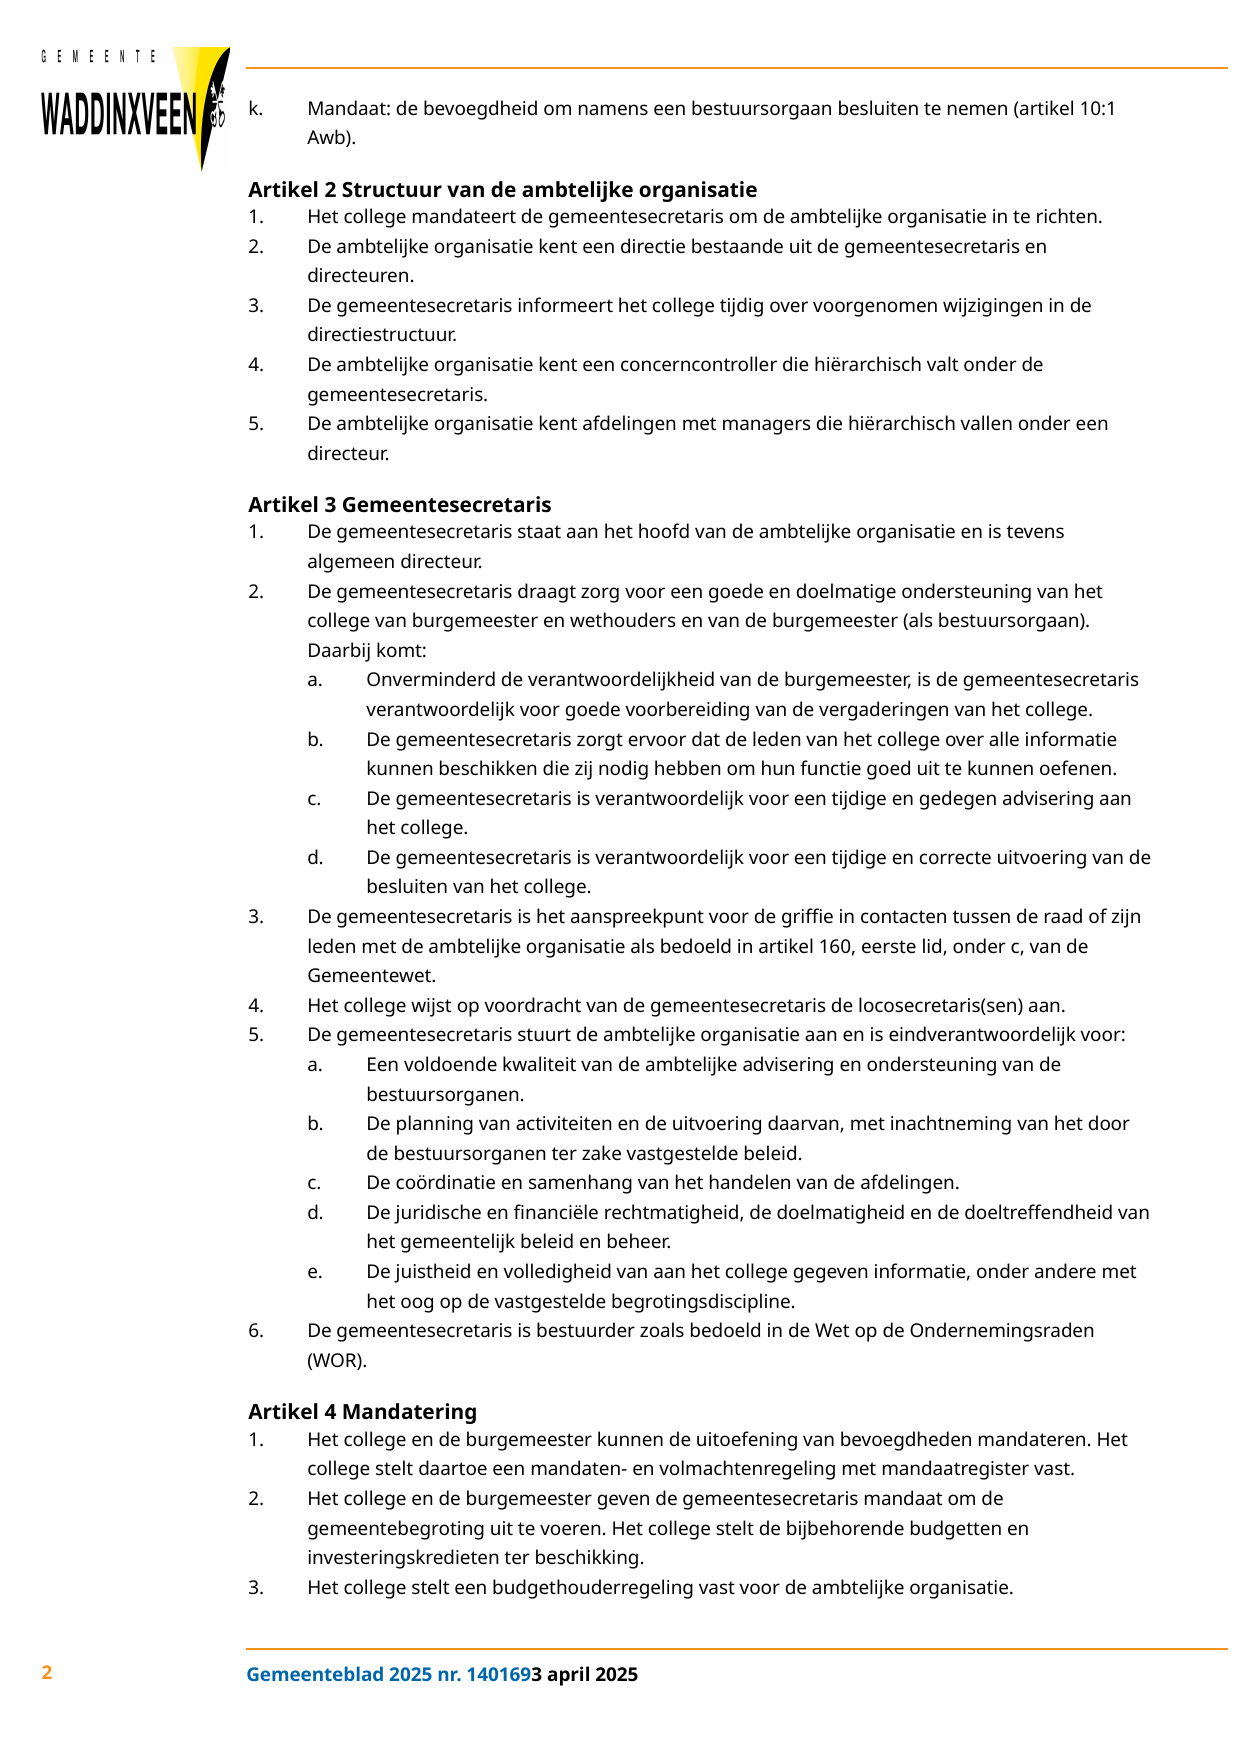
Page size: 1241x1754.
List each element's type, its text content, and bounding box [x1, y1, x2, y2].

list De gemeentesecretaris informeert het college tijdig over voorgenomen wijzigingen in de directiestructuur. [248, 292, 1152, 347]
list Het college en de burgemeester kunnen de uitoefening van bevoegdheden mandateren. Het college stelt daartoe een mandaten- en volmachtenregeling met mandaatregister vast. [248, 1426, 1152, 1481]
list Het college en de burgemeester geven de gemeentesecretaris mandaat om de gemeentebegroting uit te voeren. Het college stelt de bijbehorende budgetten en investeringskredieten ter beschikking. [248, 1485, 1152, 1570]
list Mandaat: de bevoegdheid om namens een bestuursorgaan besluiten te nemen (artikel 10:1 Awb). [248, 95, 1152, 150]
list De gemeentesecretaris is verantwoordelijk voor een tijdige en gedegen advisering aan het college. [307, 785, 1152, 840]
list De gemeentesecretaris is verantwoordelijk voor een tijdige en correcte uitvoering van de besluiten van het college. [307, 844, 1152, 899]
list Het college wijst op voordracht van de gemeentesecretaris de locosecretaris(sen) aan. [248, 992, 1152, 1018]
list Het college stelt een budgethouderregeling vast voor de ambtelijke organisatie. [248, 1574, 1152, 1599]
list De gemeentesecretaris is bestuurder zoals bedoeld in de Wet op de Ondernemingsraden (WOR). [248, 1317, 1152, 1373]
list De gemeentesecretaris zorgt ervoor dat de leden van het college over alle informatie kunnen beschikken die zij nodig hebben om hun functie goed uit te kunnen oefenen. [307, 726, 1152, 781]
text Artikel 2 Structuur van de ambtelijke organisatie [248, 175, 1152, 203]
list Onverminderd de verantwoordelijkheid van de burgemeester, is de gemeentesecretaris verantwoordelijk voor goede voorbereiding van de vergaderingen van het college. [307, 667, 1152, 722]
picture [41, 47, 231, 172]
list De gemeentesecretaris draagt zorg voor een goede en doelmatige ondersteuning van het college van burgemeester en wethouders en van de burgemeester (als bestuursorgaan). Daarbij komt: [248, 578, 1152, 663]
list De planning van activiteiten en de uitvoering daarvan, met inachtneming van het door de bestuursorganen ter zake vastgestelde beleid. [307, 1110, 1152, 1166]
list De ambtelijke organisatie kent een directie bestaande uit de gemeentesecretaris en directeuren. [248, 233, 1152, 288]
list Het college mandateert de gemeentesecretaris om de ambtelijke organisatie in te richten. [248, 203, 1152, 229]
text Artikel 4 Mandatering [248, 1397, 1152, 1426]
text Artikel 3 Gemeentesecretaris [248, 490, 1152, 519]
list De gemeentesecretaris staat aan het hoofd van de ambtelijke organisatie en is tevens algemeen directeur. [248, 519, 1152, 574]
list De ambtelijke organisatie kent afdelingen met managers die hiërarchisch vallen onder een directeur. [248, 410, 1152, 466]
list De gemeentesecretaris is het aanspreekpunt voor de griffie in contacten tussen de raad of zijn leden met de ambtelijke organisatie als bedoeld in artikel 160, eerste lid, onder c, van de Gemeentewet. [248, 903, 1152, 988]
list Een voldoende kwaliteit van de ambtelijke advisering en ondersteuning van de bestuursorganen. [307, 1051, 1152, 1107]
list De juistheid en volledigheid van aan het college gegeven informatie, onder andere met het oog op de vastgestelde begrotingsdiscipline. [307, 1258, 1152, 1314]
list De coördinatie en samenhang van het handelen van de afdelingen. [307, 1169, 1152, 1195]
list De juridische en financiële rechtmatigheid, de doelmatigheid en de doeltreffendheid van het gemeentelijk beleid en beheer. [307, 1199, 1152, 1254]
list De gemeentesecretaris stuurt de ambtelijke organisatie aan en is eindverantwoordelijk voor: [248, 1022, 1152, 1047]
list De ambtelijke organisatie kent een concerncontroller die hiërarchisch valt onder de gemeentesecretaris. [248, 351, 1152, 406]
